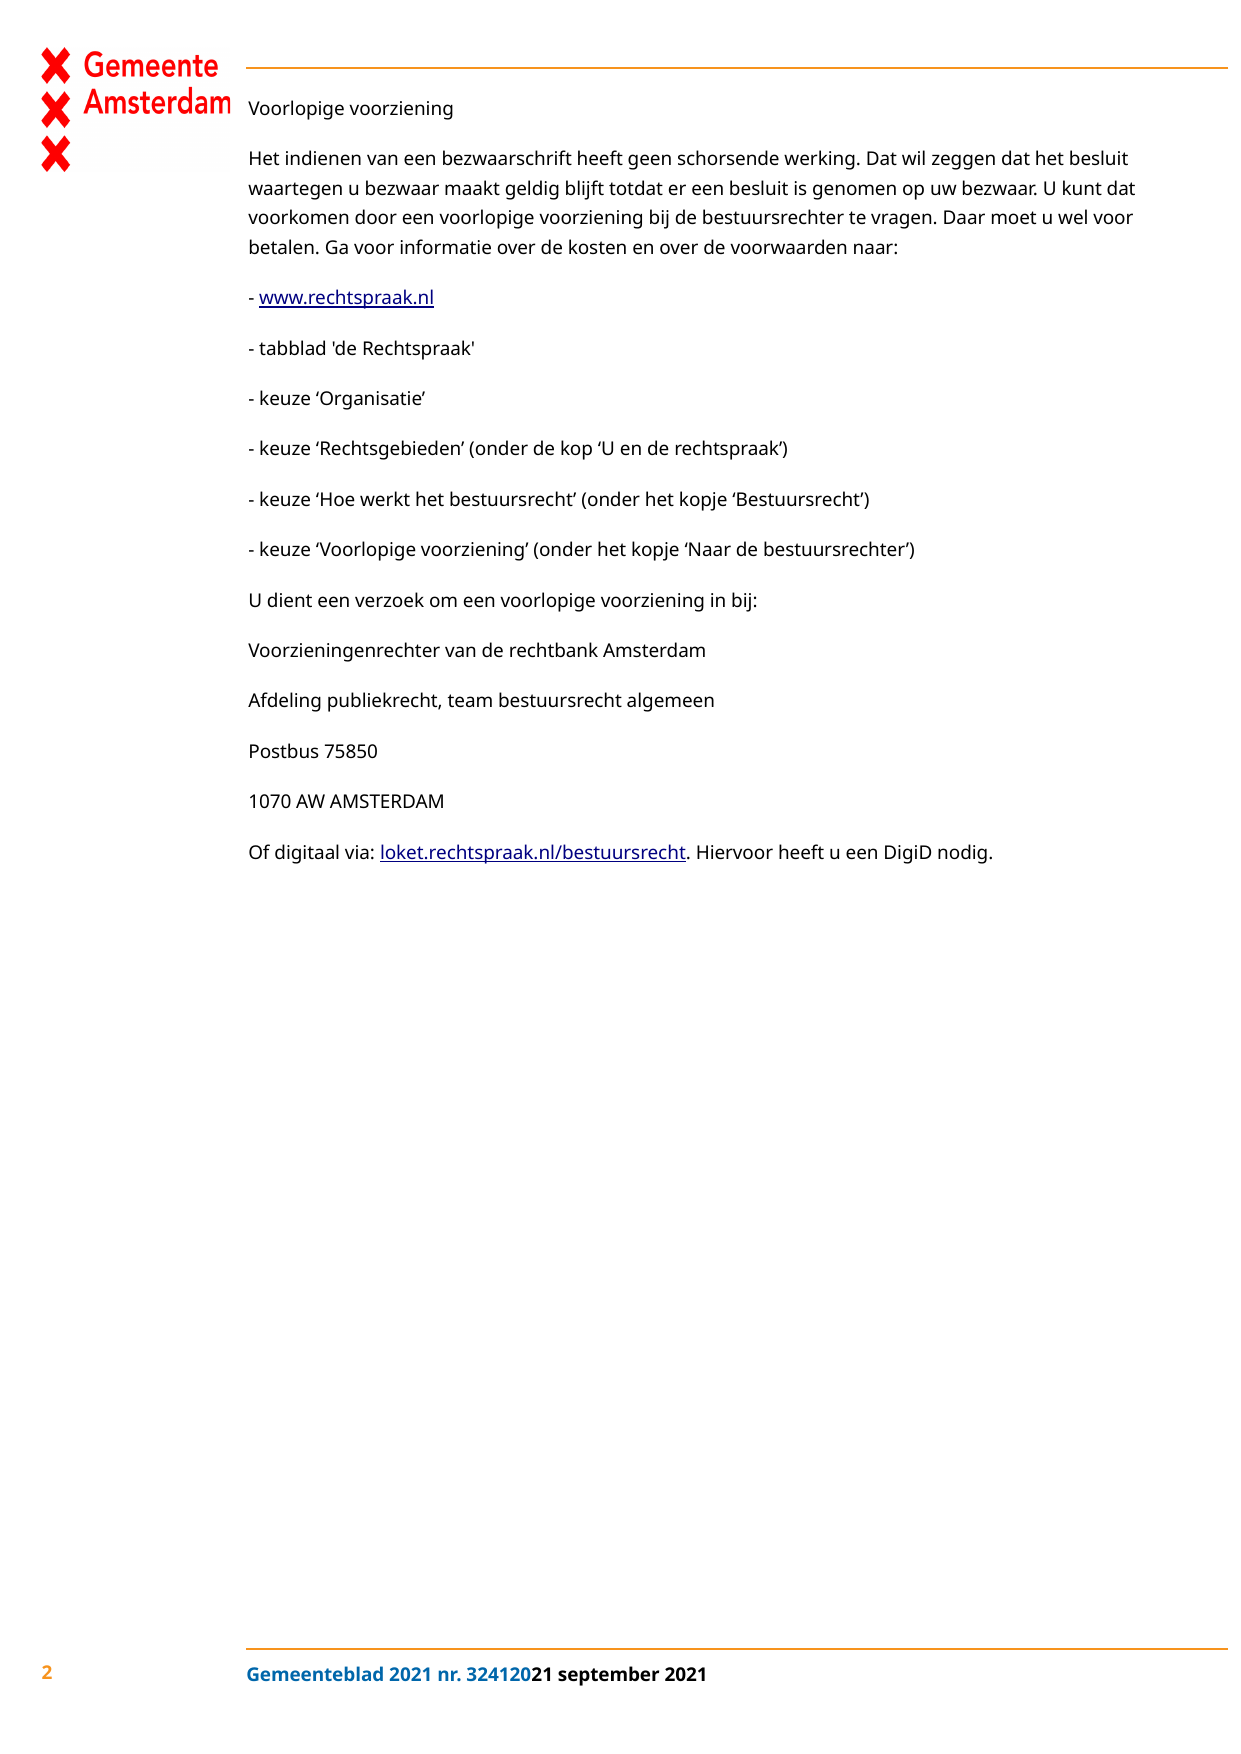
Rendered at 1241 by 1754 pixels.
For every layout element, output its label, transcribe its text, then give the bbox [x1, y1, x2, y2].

text Of digitaal via: loket.rechtspraak.nl/bestuursrecht. Hiervoor heeft u een DigiD nodig. [248, 839, 1152, 865]
text - keuze ‘Hoe werkt het bestuursrecht’ (onder het kopje ‘Bestuursrecht’) [248, 486, 1152, 512]
text U dient een verzoek om een voorlopige voorziening in bij: [248, 587, 1152, 613]
text Voorzieningenrechter van de rechtbank Amsterdam [248, 637, 1152, 663]
text - tabblad 'de Rechtspraak' [248, 335, 1152, 361]
picture [41, 47, 231, 172]
text Het indienen van een bezwaarschrift heeft geen schorsende werking. Dat wil zeggen dat het besluit waartegen u bezwaar maakt geldig blijft totdat er een besluit is genomen op uw bezwaar. U kunt dat voorkomen door een voorlopige voorziening bij de bestuursrechter te vragen. Daar moet u wel voor betalen. Ga voor informatie over de kosten en over de voorwaarden naar: [248, 145, 1152, 260]
text Afdeling publiekrecht, team bestuursrecht algemeen [248, 688, 1152, 713]
text - keuze ‘Organisatie’ [248, 385, 1152, 411]
text 1070 AW AMSTERDAM [248, 788, 1152, 814]
text - keuze ‘Voorlopige voorziening’ (onder het kopje ‘Naar de bestuursrechter’) [248, 536, 1152, 562]
text Voorlopige voorziening [248, 95, 1152, 121]
text - keuze ‘Rechtsgebieden’ (onder de kop ‘U en de rechtspraak’) [248, 436, 1152, 461]
text - www.rechtspraak.nl [248, 284, 1152, 310]
text Postbus 75850 [248, 738, 1152, 764]
